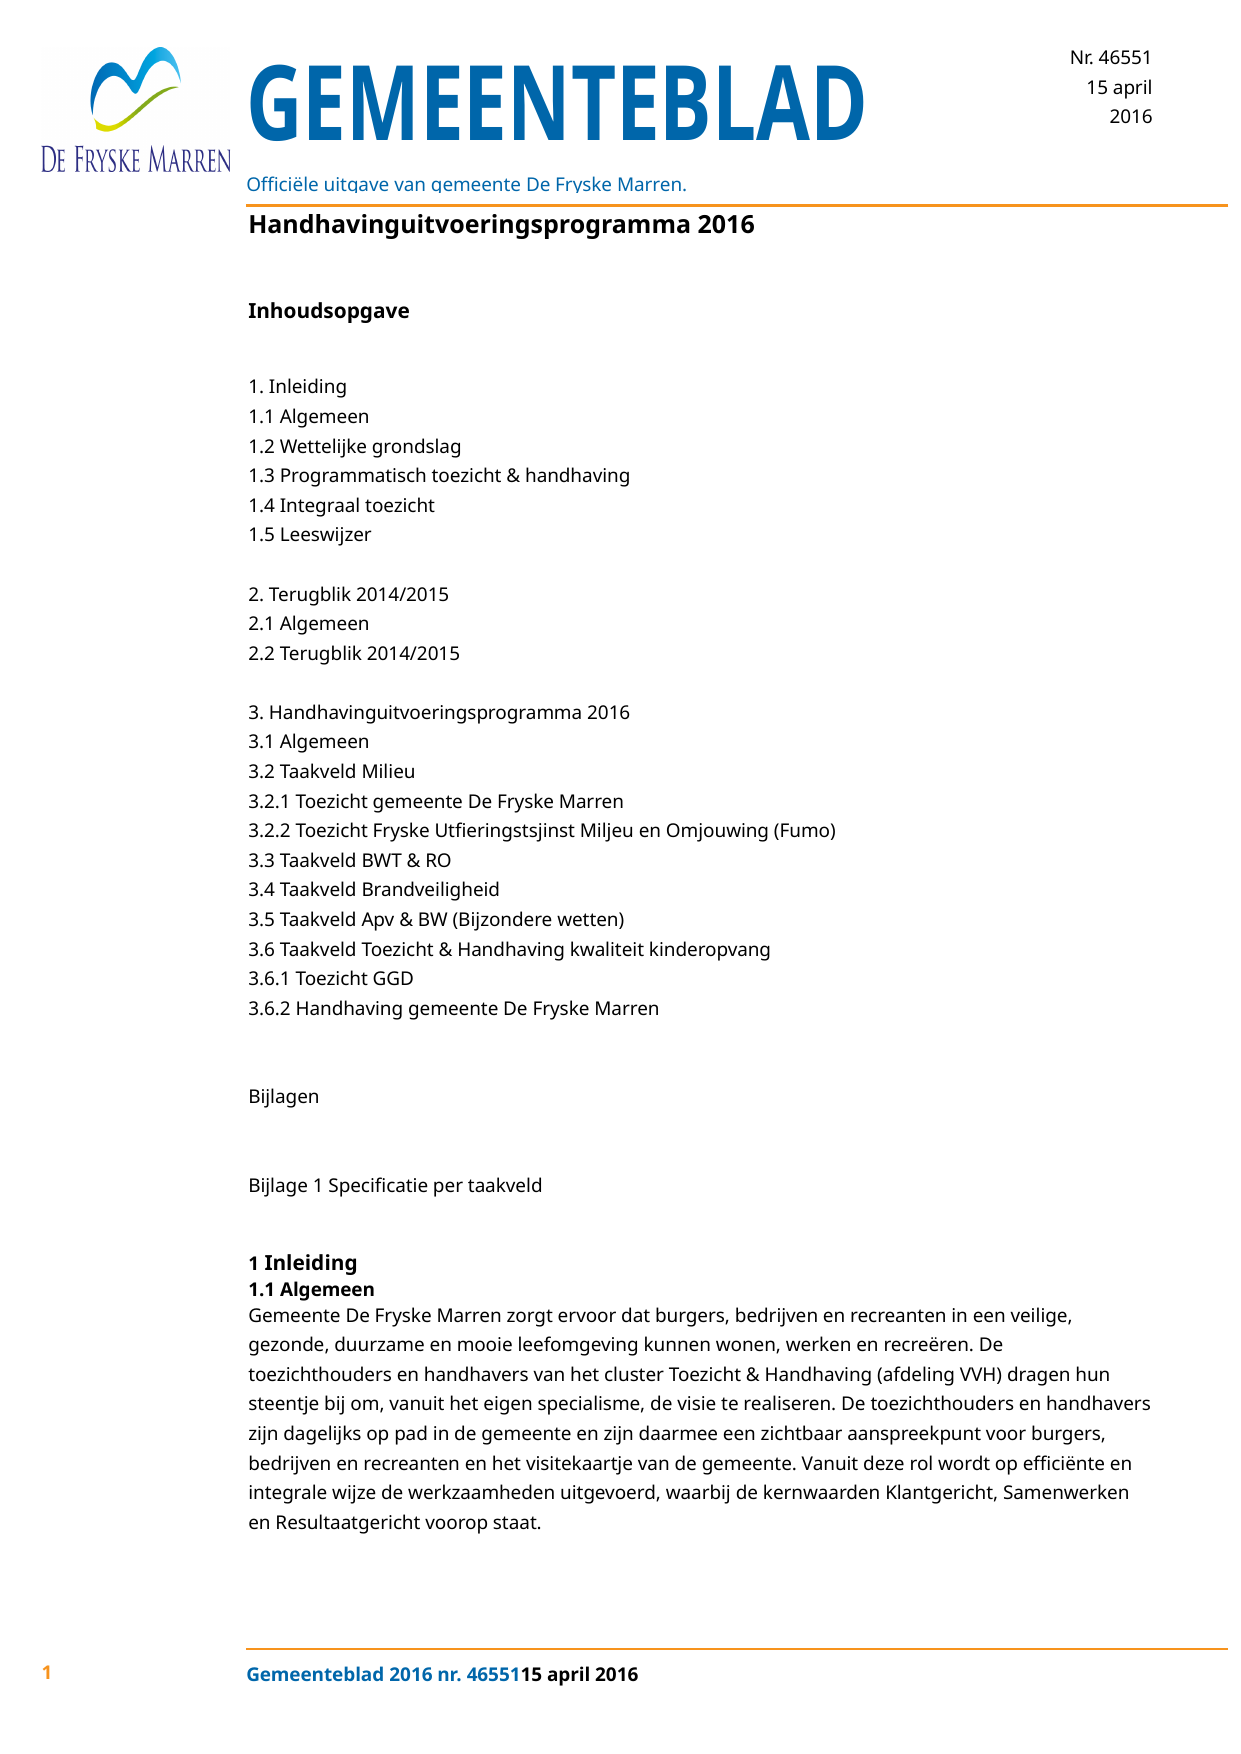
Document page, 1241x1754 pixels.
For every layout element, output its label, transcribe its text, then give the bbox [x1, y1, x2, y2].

picture [41, 47, 231, 172]
text 3.6.2 Handhaving gemeente De Fryske Marren [248, 995, 1152, 1021]
text 2. Terugblik 2014/2015 [248, 581, 1152, 607]
text 1.1 Algemeen [248, 403, 1152, 429]
text 1.3 Programmatisch toezicht & handhaving [248, 462, 1152, 488]
text 1 Inleiding [248, 1248, 1152, 1276]
text Bijlage 1 Specificatie per taakveld [248, 1172, 1152, 1198]
text 3. Handhavinguitvoeringsprogramma 2016 [248, 699, 1152, 725]
text 1.1 Algemeen [248, 1276, 1152, 1302]
text Inhoudsopgave [248, 296, 1152, 324]
text 3.6.1 Toezicht GGD [248, 965, 1152, 991]
text 1.5 Leeswijzer [248, 522, 1152, 547]
text 3.2.2 Toezicht Fryske Utfieringstsjinst Miljeu en Omjouwing (Fumo) [248, 817, 1152, 843]
text 3.6 Taakveld Toezicht & Handhaving kwaliteit kinderopvang [248, 936, 1152, 962]
text 3.3 Taakveld BWT & RO [248, 847, 1152, 873]
text 2.2 Terugblik 2014/2015 [248, 640, 1152, 666]
text 3.4 Taakveld Brandveiligheid [248, 877, 1152, 902]
text Bijlagen [248, 1084, 1152, 1109]
text 1.4 Integraal toezicht [248, 492, 1152, 518]
text Handhavinguitvoeringsprogramma 2016 [248, 207, 1152, 241]
text 3.5 Taakveld Apv & BW (Bijzondere wetten) [248, 906, 1152, 932]
text 1.2 Wettelijke grondslag [248, 433, 1152, 459]
text 3.1 Algemeen [248, 729, 1152, 754]
text 3.2.1 Toezicht gemeente De Fryske Marren [248, 788, 1152, 814]
text 2.1 Algemeen [248, 610, 1152, 636]
text Gemeente De Fryske Marren zorgt ervoor dat burgers, bedrijven en recreanten in een veilige, gezonde, duurzame en mooie leefomgeving kunnen wonen, werken en recreëren. De toezichthouders en handhavers van het cluster Toezicht & Handhaving (afdeling VVH) dragen hun steentje bij om, vanuit het eigen specialisme, de visie te realiseren. De toezichthouders en handhavers zijn dagelijks op pad in de gemeente en zijn daarmee een zichtbaar aanspreekpunt voor burgers, bedrijven en recreanten en het visitekaartje van de gemeente. Vanuit deze rol wordt op efficiënte en integrale wijze de werkzaamheden uitgevoerd, waarbij de kernwaarden Klantgericht, Samenwerken en Resultaatgericht voorop staat. [248, 1302, 1152, 1535]
text 1. Inleiding [248, 374, 1152, 399]
text 3.2 Taakveld Milieu [248, 758, 1152, 784]
